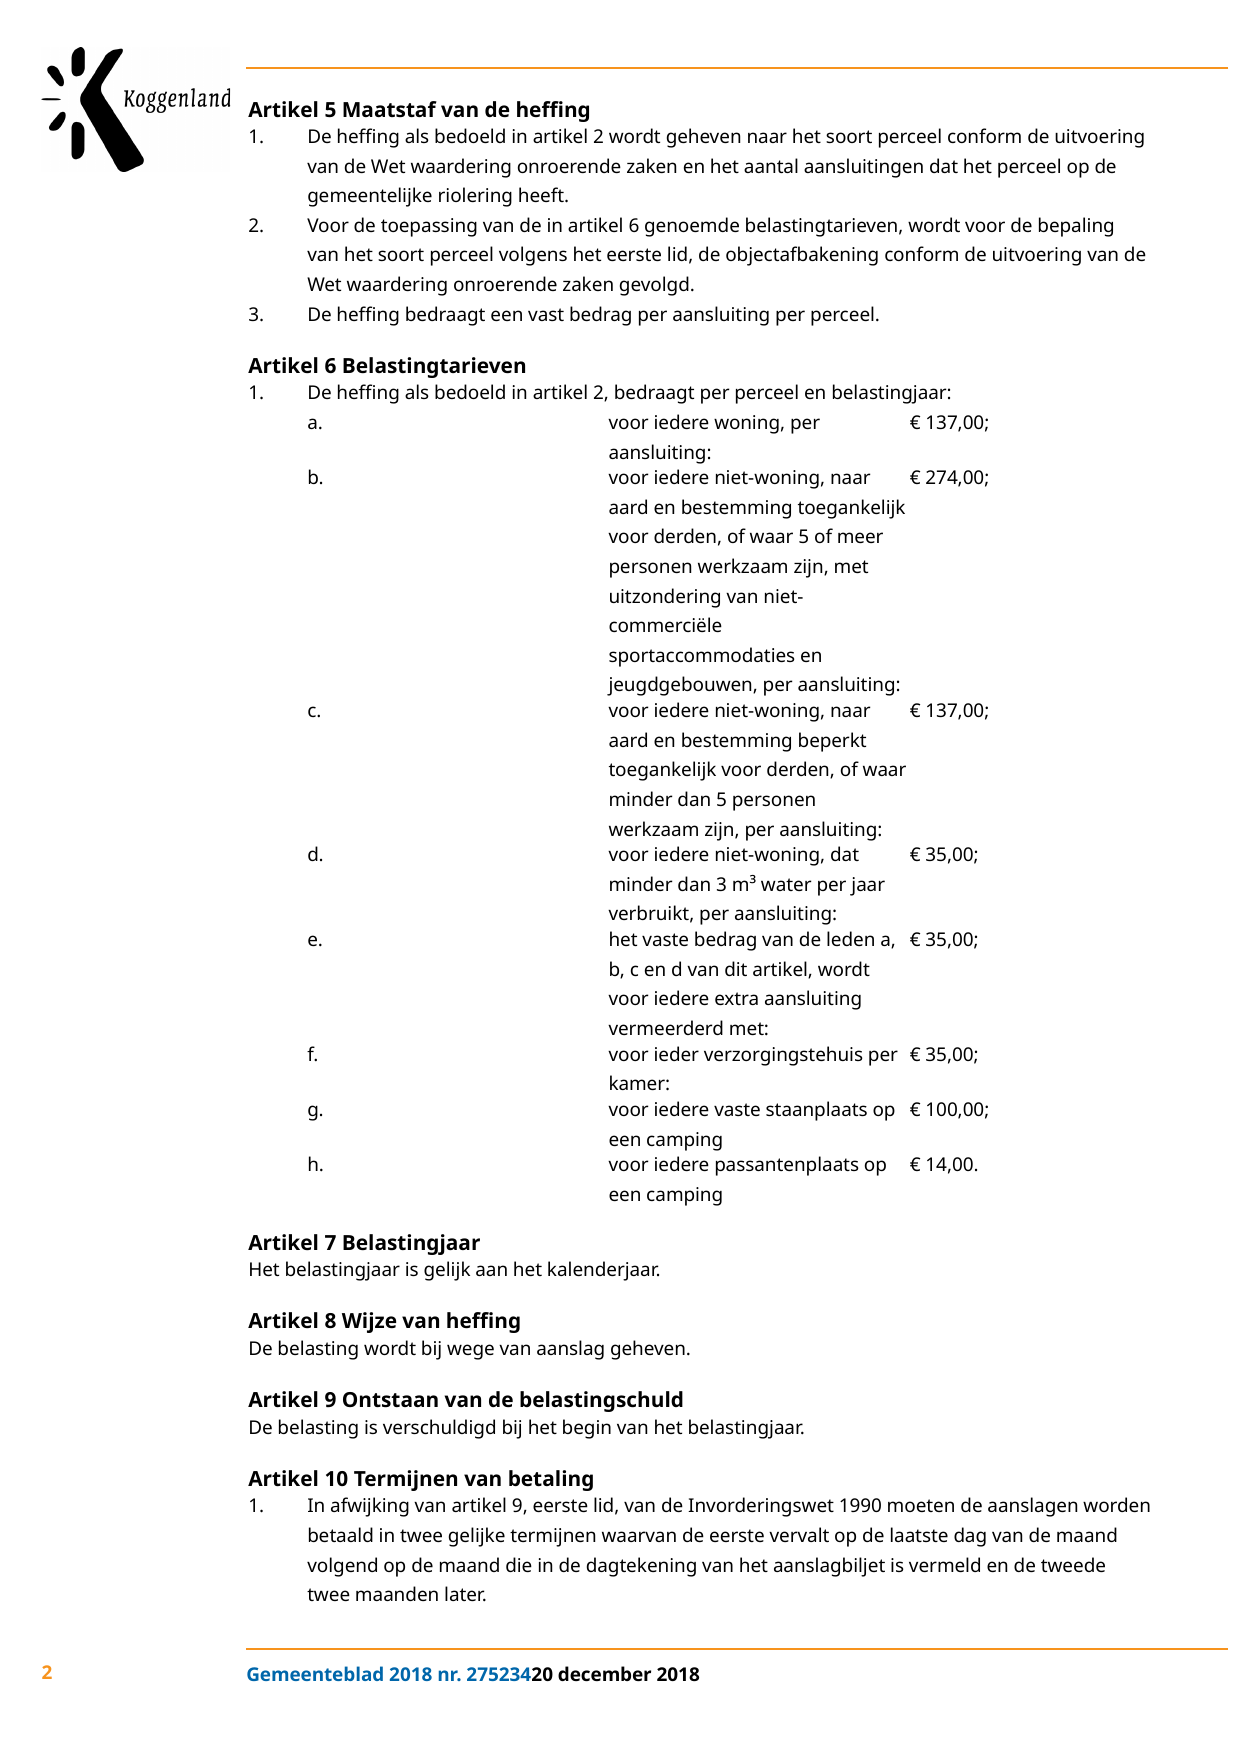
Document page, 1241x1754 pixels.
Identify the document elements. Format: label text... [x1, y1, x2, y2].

text Artikel 5 Maatstaf van de heffing [248, 95, 1152, 123]
table_cell € 35,00; [910, 841, 1211, 926]
text De belasting wordt bij wege van aanslag geheven. [248, 1335, 1152, 1361]
table_cell d. [307, 841, 608, 926]
table_cell voor iedere passantenplaats op een camping [608, 1151, 909, 1207]
list De heffing als bedoeld in artikel 2 wordt geheven naar het soort perceel conform de uitvoering van de Wet waardering onroerende zaken en het aantal aansluitingen dat het perceel op de gemeentelijke riolering heeft. [248, 123, 1152, 208]
table_cell f. [307, 1041, 608, 1096]
table_cell € 35,00; [910, 926, 1211, 1041]
table_cell € 14,00. [910, 1151, 1211, 1207]
table_cell voor iedere niet-woning, dat minder dan 3 m³ water per jaar verbruikt, per aansluiting: [608, 841, 909, 926]
text Artikel 9 Ontstaan van de belastingschuld [248, 1385, 1152, 1414]
table_cell € 274,00; [910, 465, 1211, 697]
picture [41, 47, 231, 172]
list Voor de toepassing van de in artikel 6 genoemde belastingtarieven, wordt voor de bepaling van het soort perceel volgens het eerste lid, de objectafbakening conform de uitvoering van de Wet waardering onroerende zaken gevolgd. [248, 212, 1152, 297]
table_header € 137,00; [910, 409, 1211, 464]
table_cell c. [307, 698, 608, 841]
text Artikel 7 Belastingjaar [248, 1228, 1152, 1256]
list De heffing als bedoeld in artikel 2, bedraagt per perceel en belastingjaar: [248, 379, 1152, 405]
table_cell e. [307, 926, 608, 1041]
text De belasting is verschuldigd bij het begin van het belastingjaar. [248, 1414, 1152, 1439]
list De heffing bedraagt een vast bedrag per aansluiting per perceel. [248, 301, 1152, 326]
table_header a. [307, 409, 608, 464]
table_header voor iedere woning, per aansluiting: [608, 409, 909, 464]
table_cell het vaste bedrag van de leden a, b, c en d van dit artikel, wordt voor iedere extra aansluiting vermeerderd met: [608, 926, 909, 1041]
table_cell h. [307, 1151, 608, 1207]
text Artikel 10 Termijnen van betaling [248, 1464, 1152, 1493]
table_cell voor iedere vaste staanplaats op een camping [608, 1096, 909, 1151]
table_cell b. [307, 465, 608, 697]
text Artikel 8 Wijze van heffing [248, 1307, 1152, 1335]
text Artikel 6 Belastingtarieven [248, 351, 1152, 379]
table_cell voor ieder verzorgingstehuis per kamer: [608, 1041, 909, 1096]
table_cell voor iedere niet-woning, naar aard en bestemming toegankelijk voor derden, of waar 5 of meer personen werkzaam zijn, met uitzondering van niet-commerciële sportaccommodaties en jeugdgebouwen, per aansluiting: [608, 465, 909, 697]
table_cell € 100,00; [910, 1096, 1211, 1151]
table_cell voor iedere niet-woning, naar aard en bestemming beperkt toegankelijk voor derden, of waar minder dan 5 personen werkzaam zijn, per aansluiting: [608, 698, 909, 841]
table_cell € 35,00; [910, 1041, 1211, 1096]
list In afwijking van artikel 9, eerste lid, van de Invorderingswet 1990 moeten de aanslagen worden betaald in twee gelijke termijnen waarvan de eerste vervalt op de laatste dag van de maand volgend op de maand die in de dagtekening van het aanslagbiljet is vermeld en de tweede twee maanden later. [248, 1493, 1152, 1607]
table_cell g. [307, 1096, 608, 1151]
text Het belastingjaar is gelijk aan het kalenderjaar. [248, 1256, 1152, 1282]
table_cell € 137,00; [910, 698, 1211, 841]
